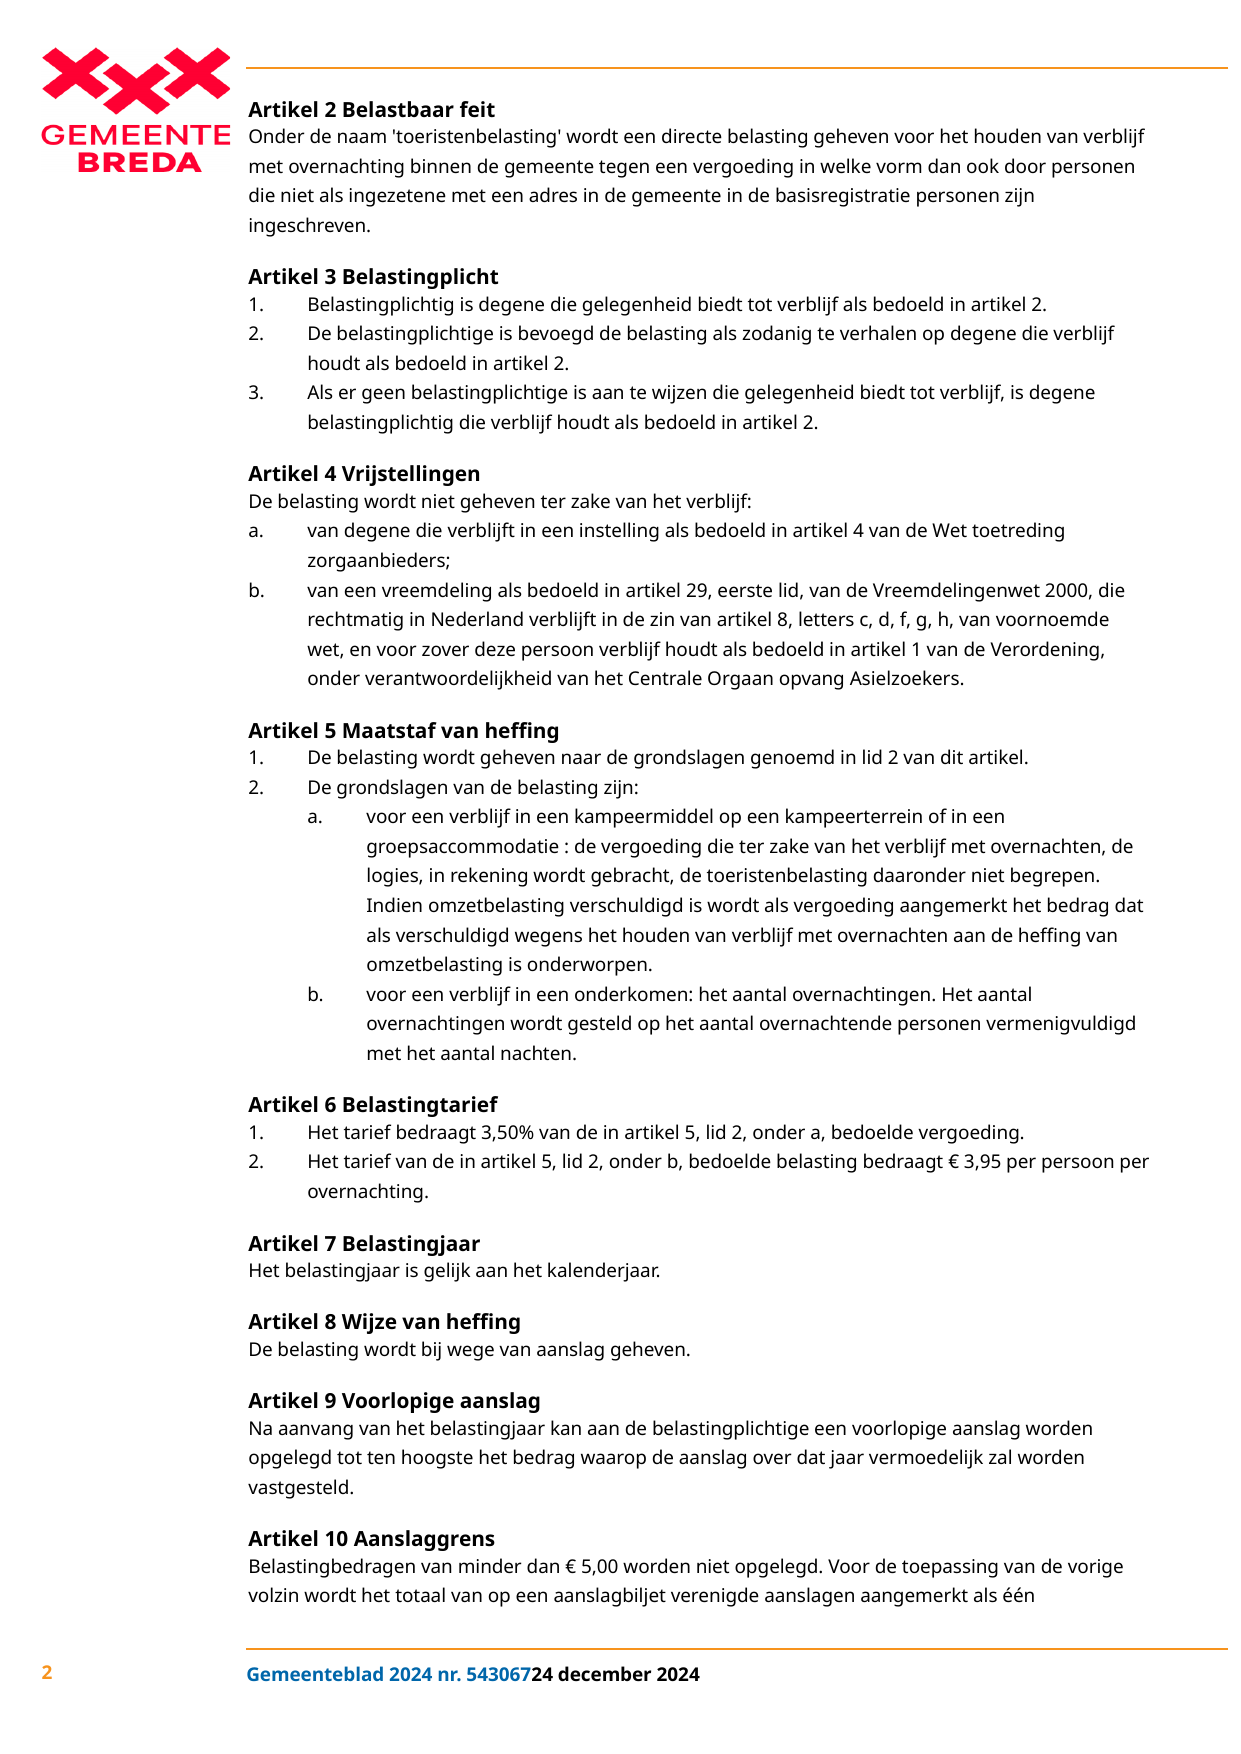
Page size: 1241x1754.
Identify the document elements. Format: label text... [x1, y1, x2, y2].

text Artikel 4 Vrijstellingen [248, 459, 1152, 488]
list Belastingplichtig is degene die gelegenheid biedt tot verblijf als bedoeld in artikel 2. [248, 291, 1152, 317]
text Belastingbedragen van minder dan € 5,00 worden niet opgelegd. Voor de toepassing van de vorige volzin wordt het totaal van op een aanslagbiljet verenigde aanslagen aangemerkt als één [248, 1553, 1152, 1608]
picture [41, 47, 231, 172]
text Na aanvang van het belastingjaar kan aan de belastingplichtige een voorlopige aanslag worden opgelegd tot ten hoogste het bedrag waarop de aanslag over dat jaar vermoedelijk zal worden vastgesteld. [248, 1415, 1152, 1500]
list Het tarief bedraagt 3,50% van de in artikel 5, lid 2, onder a, bedoelde vergoeding. [248, 1119, 1152, 1145]
list van een vreemdeling als bedoeld in artikel 29, eerste lid, van de Vreemdelingenwet 2000, die rechtmatig in Nederland verblijft in de zin van artikel 8, letters c, d, f, g, h, van voornoemde wet, en voor zover deze persoon verblijf houdt als bedoeld in artikel 1 van de Verordening, onder verantwoordelijkheid van het Centrale Orgaan opvang Asielzoekers. [248, 577, 1152, 691]
text De belasting wordt bij wege van aanslag geheven. [248, 1336, 1152, 1362]
text Artikel 5 Maatstaf van heffing [248, 716, 1152, 744]
list De grondslagen van de belasting zijn: [248, 774, 1152, 800]
text Artikel 3 Belastingplicht [248, 262, 1152, 291]
text Het belastingjaar is gelijk aan het kalenderjaar. [248, 1257, 1152, 1283]
text Artikel 2 Belastbaar feit [248, 95, 1152, 123]
text Onder de naam 'toeristenbelasting' wordt een directe belasting geheven voor het houden van verblijf met overnachting binnen de gemeente tegen een vergoeding in welke vorm dan ook door personen die niet als ingezetene met een adres in de gemeente in de basisregistratie personen zijn ingeschreven. [248, 123, 1152, 238]
text Artikel 7 Belastingjaar [248, 1229, 1152, 1257]
list Als er geen belastingplichtige is aan te wijzen die gelegenheid biedt tot verblijf, is degene belastingplichtig die verblijf houdt als bedoeld in artikel 2. [248, 379, 1152, 435]
text Artikel 10 Aanslaggrens [248, 1524, 1152, 1553]
list De belasting wordt geheven naar de grondslagen genoemd in lid 2 van dit artikel. [248, 744, 1152, 770]
list De belastingplichtige is bevoegd de belasting als zodanig te verhalen op degene die verblijf houdt als bedoeld in artikel 2. [248, 320, 1152, 376]
list voor een verblijf in een kampeermiddel op een kampeerterrein of in een groepsaccommodatie : de vergoeding die ter zake van het verblijf met overnachten, de logies, in rekening wordt gebracht, de toeristenbelasting daaronder niet begrepen. Indien omzetbelasting verschuldigd is wordt als vergoeding aangemerkt het bedrag dat als verschuldigd wegens het houden van verblijf met overnachten aan de heffing van omzetbelasting is onderworpen. [307, 803, 1152, 977]
text Artikel 8 Wijze van heffing [248, 1307, 1152, 1336]
text De belasting wordt niet geheven ter zake van het verblijf: [248, 488, 1152, 514]
list Het tarief van de in artikel 5, lid 2, onder b, bedoelde belasting bedraagt € 3,95 per persoon per overnachting. [248, 1149, 1152, 1204]
text Artikel 9 Voorlopige aanslag [248, 1386, 1152, 1415]
list voor een verblijf in een onderkomen: het aantal overnachtingen. Het aantal overnachtingen wordt gesteld op het aantal overnachtende personen vermenigvuldigd met het aantal nachten. [307, 981, 1152, 1066]
list van degene die verblijft in een instelling als bedoeld in artikel 4 van de Wet toetreding zorgaanbieders; [248, 518, 1152, 573]
text Artikel 6 Belastingtarief [248, 1091, 1152, 1119]
